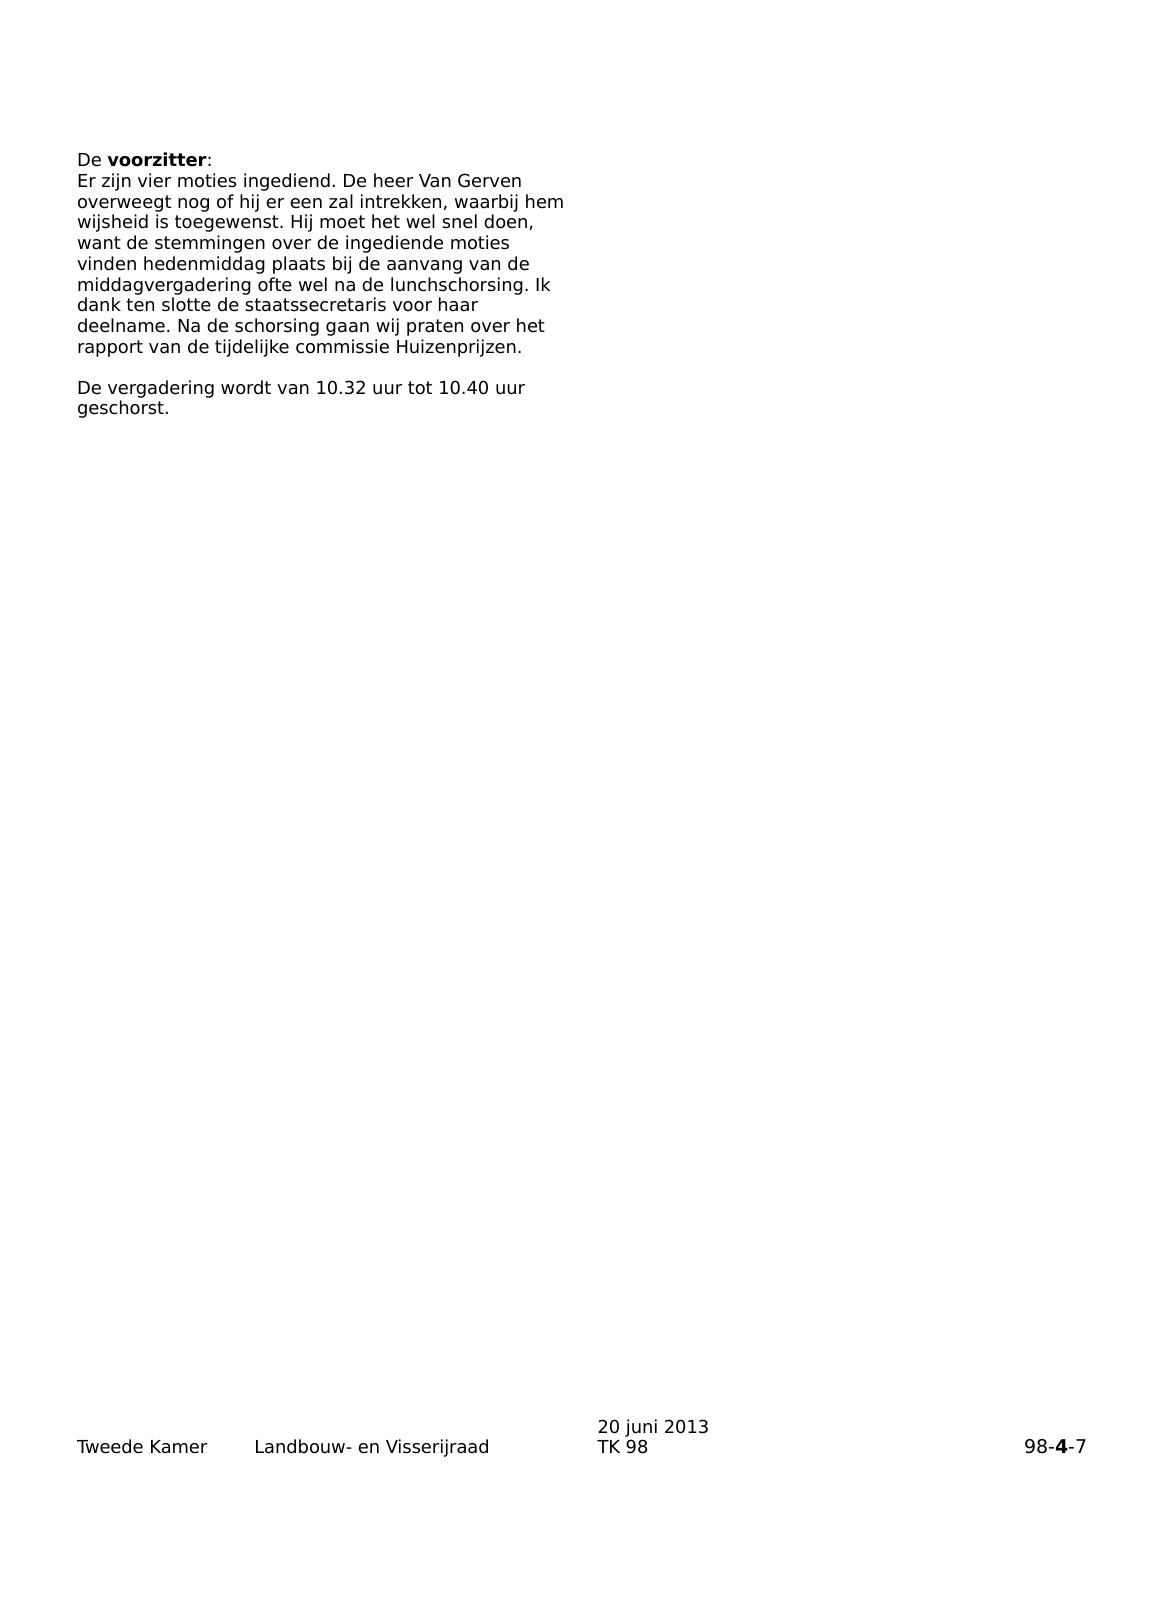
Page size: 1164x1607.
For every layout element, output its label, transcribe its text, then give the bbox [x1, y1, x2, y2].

text De voorzitter: [77, 150, 567, 171]
text De vergadering wordt van 10.32 uur tot 10.40 uur geschorst. [77, 377, 567, 419]
text Er zijn vier moties ingediend. De heer Van Gerven overweegt nog of hij er een zal intrekken, waarbij hem wijsheid is toegewenst. Hij moet het wel snel doen, want de stemmingen over de ingediende moties vinden hedenmiddag plaats bij de aanvang van de middagvergadering ofte wel na de lunchschorsing. Ik dank ten slotte de staatssecretaris voor haar deelname. Na de schorsing gaan wij praten over het rapport van de tijdelijke commissie Huizenprijzen. [77, 171, 567, 357]
